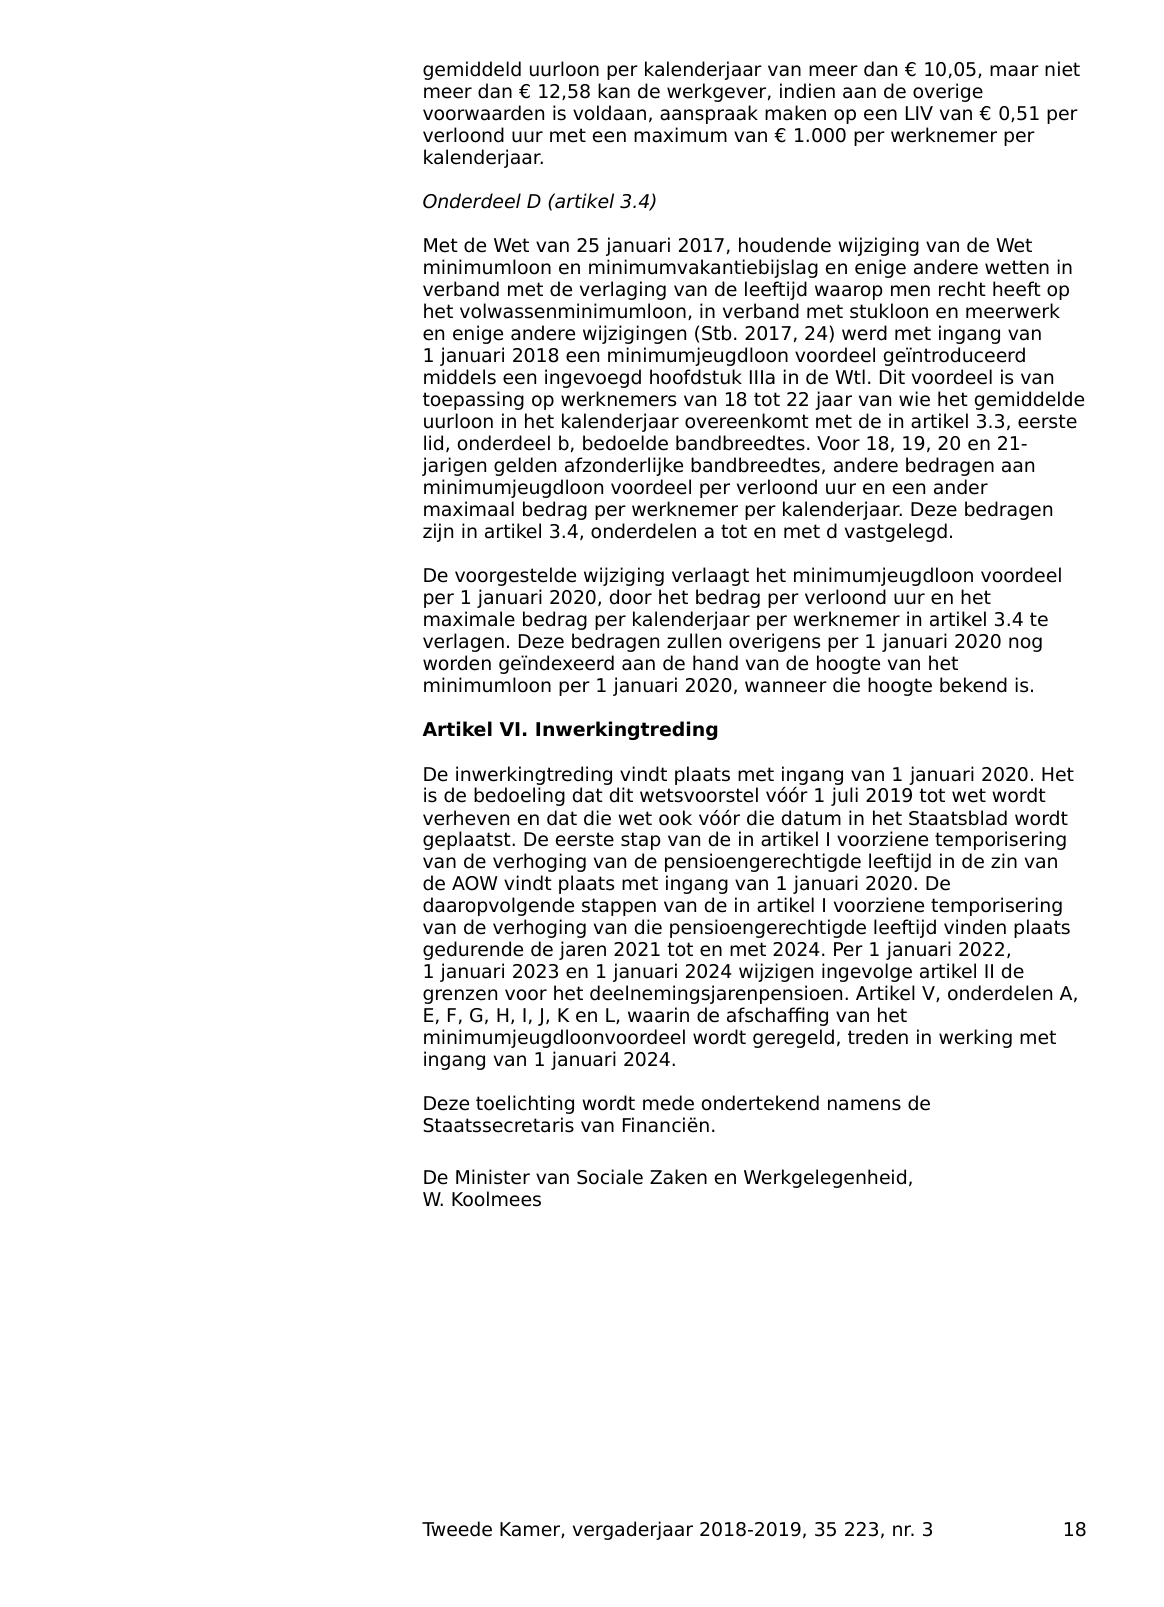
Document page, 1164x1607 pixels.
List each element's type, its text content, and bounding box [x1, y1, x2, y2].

subtitle Onderdeel D (artikel 3.4) [422, 191, 1087, 213]
text gemiddeld uurloon per kalenderjaar van meer dan € 10,05, maar niet meer dan € 12,58 kan de werkgever, indien aan de overige voorwaarden is voldaan, aanspraak maken op een LIV van € 0,51 per verloond uur met een maximum van € 1.000 per werknemer per kalenderjaar. [422, 59, 1087, 169]
text De voorgestelde wijziging verlaagt het minimumjeugdloon voordeel per 1 januari 2020, door het bedrag per verloond uur en het maximale bedrag per kalenderjaar per werknemer in artikel 3.4 te verlagen. Deze bedragen zullen overigens per 1 januari 2020 nog worden geïndexeerd aan de hand van de hoogte van het minimumloon per 1 januari 2020, wanneer die hoogte bekend is. [422, 565, 1087, 697]
text De Minister van Sociale Zaken en Werkgelegenheid, W. Koolmees [422, 1167, 1087, 1211]
text De inwerkingtreding vindt plaats met ingang van 1 januari 2020. Het is de bedoeling dat dit wetsvoorstel vóór 1 juli 2019 tot wet wordt verheven en dat die wet ook vóór die datum in het Staatsblad wordt geplaatst. De eerste stap van de in artikel I voorziene temporisering van de verhoging van de pensioengerechtigde leeftijd in de zin van de AOW vindt plaats met ingang van 1 januari 2020. De daaropvolgende stappen van de in artikel I voorziene temporisering van de verhoging van die pensioengerechtigde leeftijd vinden plaats gedurende de jaren 2021 tot en met 2024. Per 1 januari 2022, 1 januari 2023 en 1 januari 2024 wijzigen ingevolge artikel II de grenzen voor het deelnemingsjarenpensioen. Artikel V, onderdelen A, E, F, G, H, I, J, K en L, waarin de afschaffing van het minimumjeugdloonvoordeel wordt geregeld, treden in werking met ingang van 1 januari 2024. [422, 763, 1087, 1071]
subtitle Artikel VI. Inwerkingtreding [422, 719, 1087, 741]
text Deze toelichting wordt mede ondertekend namens de Staatssecretaris van Financiën. [422, 1093, 1087, 1137]
text Met de Wet van 25 januari 2017, houdende wijziging van de Wet minimumloon en minimumvakantiebijslag en enige andere wetten in verband met de verlaging van de leeftijd waarop men recht heeft op het volwassenminimumloon, in verband met stukloon en meerwerk en enige andere wijzigingen (Stb. 2017, 24) werd met ingang van 1 januari 2018 een minimumjeugdloon voordeel geïntroduceerd middels een ingevoegd hoofdstuk IIIa in de Wtl. Dit voordeel is van toepassing op werknemers van 18 tot 22 jaar van wie het gemiddelde uurloon in het kalenderjaar overeenkomt met de in artikel 3.3, eerste lid, onderdeel b, bedoelde bandbreedtes. Voor 18, 19, 20 en 21-jarigen gelden afzonderlijke bandbreedtes, andere bedragen aan minimumjeugdloon voordeel per verloond uur en een ander maximaal bedrag per werknemer per kalenderjaar. Deze bedragen zijn in artikel 3.4, onderdelen a tot en met d vastgelegd. [422, 235, 1087, 543]
